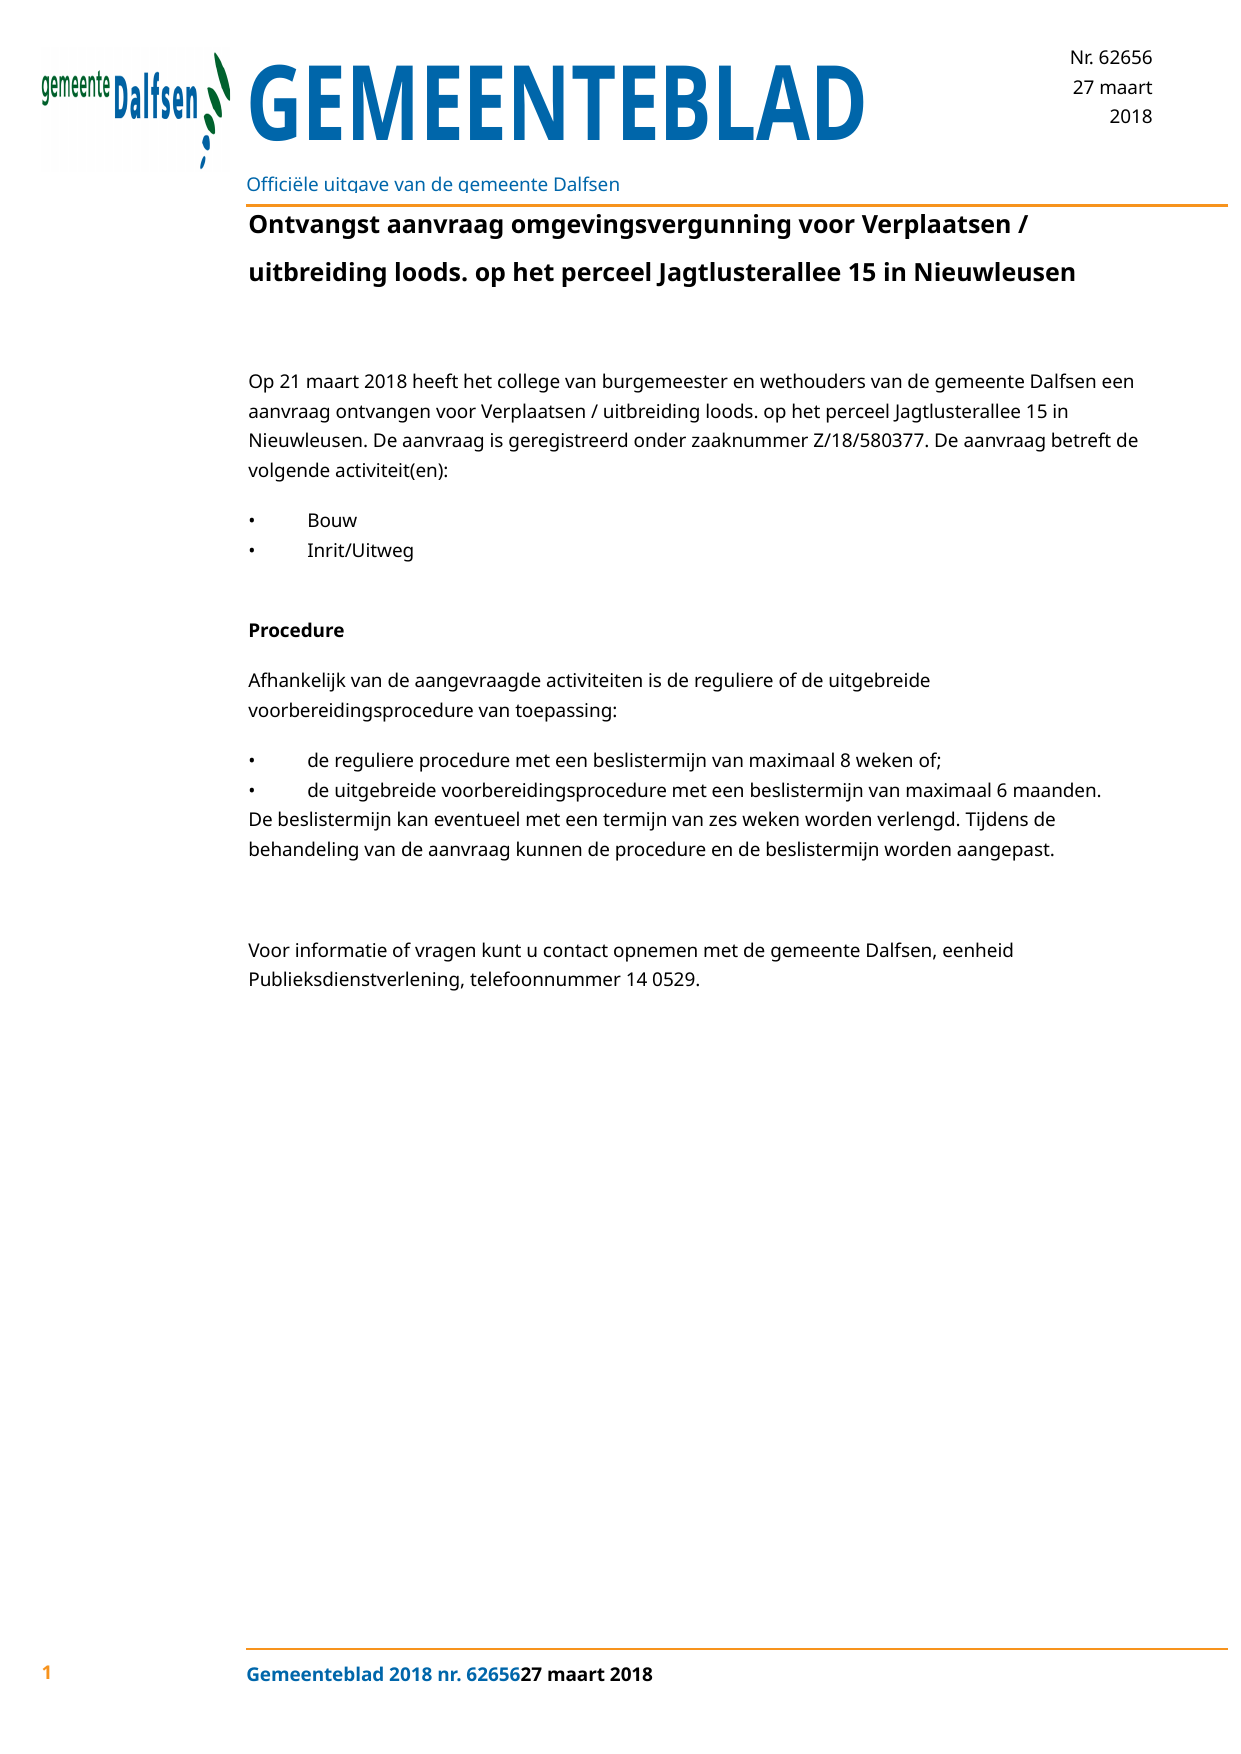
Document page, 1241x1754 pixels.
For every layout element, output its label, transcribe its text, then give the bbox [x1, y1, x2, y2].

picture [41, 47, 231, 172]
list de uitgebreide voorbereidingsprocedure met een beslistermijn van maximaal 6 maanden. [248, 777, 1152, 803]
list de reguliere procedure met een beslistermijn van maximaal 8 weken of; [248, 747, 1152, 773]
text Voor informatie of vragen kunt u contact opnemen met de gemeente Dalfsen, eenheid Publieksdienstverlening, telefoonnummer 14 0529. [248, 937, 1152, 992]
text Procedure [248, 617, 1152, 643]
text De beslistermijn kan eventueel met een termijn van zes weken worden verlengd. Tijdens de behandeling van de aanvraag kunnen de procedure en de beslistermijn worden aangepast. [248, 807, 1152, 862]
list Bouw [248, 507, 1152, 533]
list Inrit/Uitweg [248, 537, 1152, 563]
text Afhankelijk van de aangevraagde activiteiten is de reguliere of de uitgebreide voorbereidingsprocedure van toepassing: [248, 667, 1152, 723]
text Op 21 maart 2018 heeft het college van burgemeester en wethouders van de gemeente Dalfsen een aanvraag ontvangen voor Verplaatsen / uitbreiding loods. op het perceel Jagtlusterallee 15 in Nieuwleusen. De aanvraag is geregistreerd onder zaaknummer Z/18/580377. De aanvraag betreft de volgende activiteit(en): [248, 368, 1152, 483]
text Ontvangst aanvraag omgevingsvergunning voor Verplaatsen / uitbreiding loods. op het perceel Jagtlusterallee 15 in Nieuwleusen [248, 207, 1152, 288]
